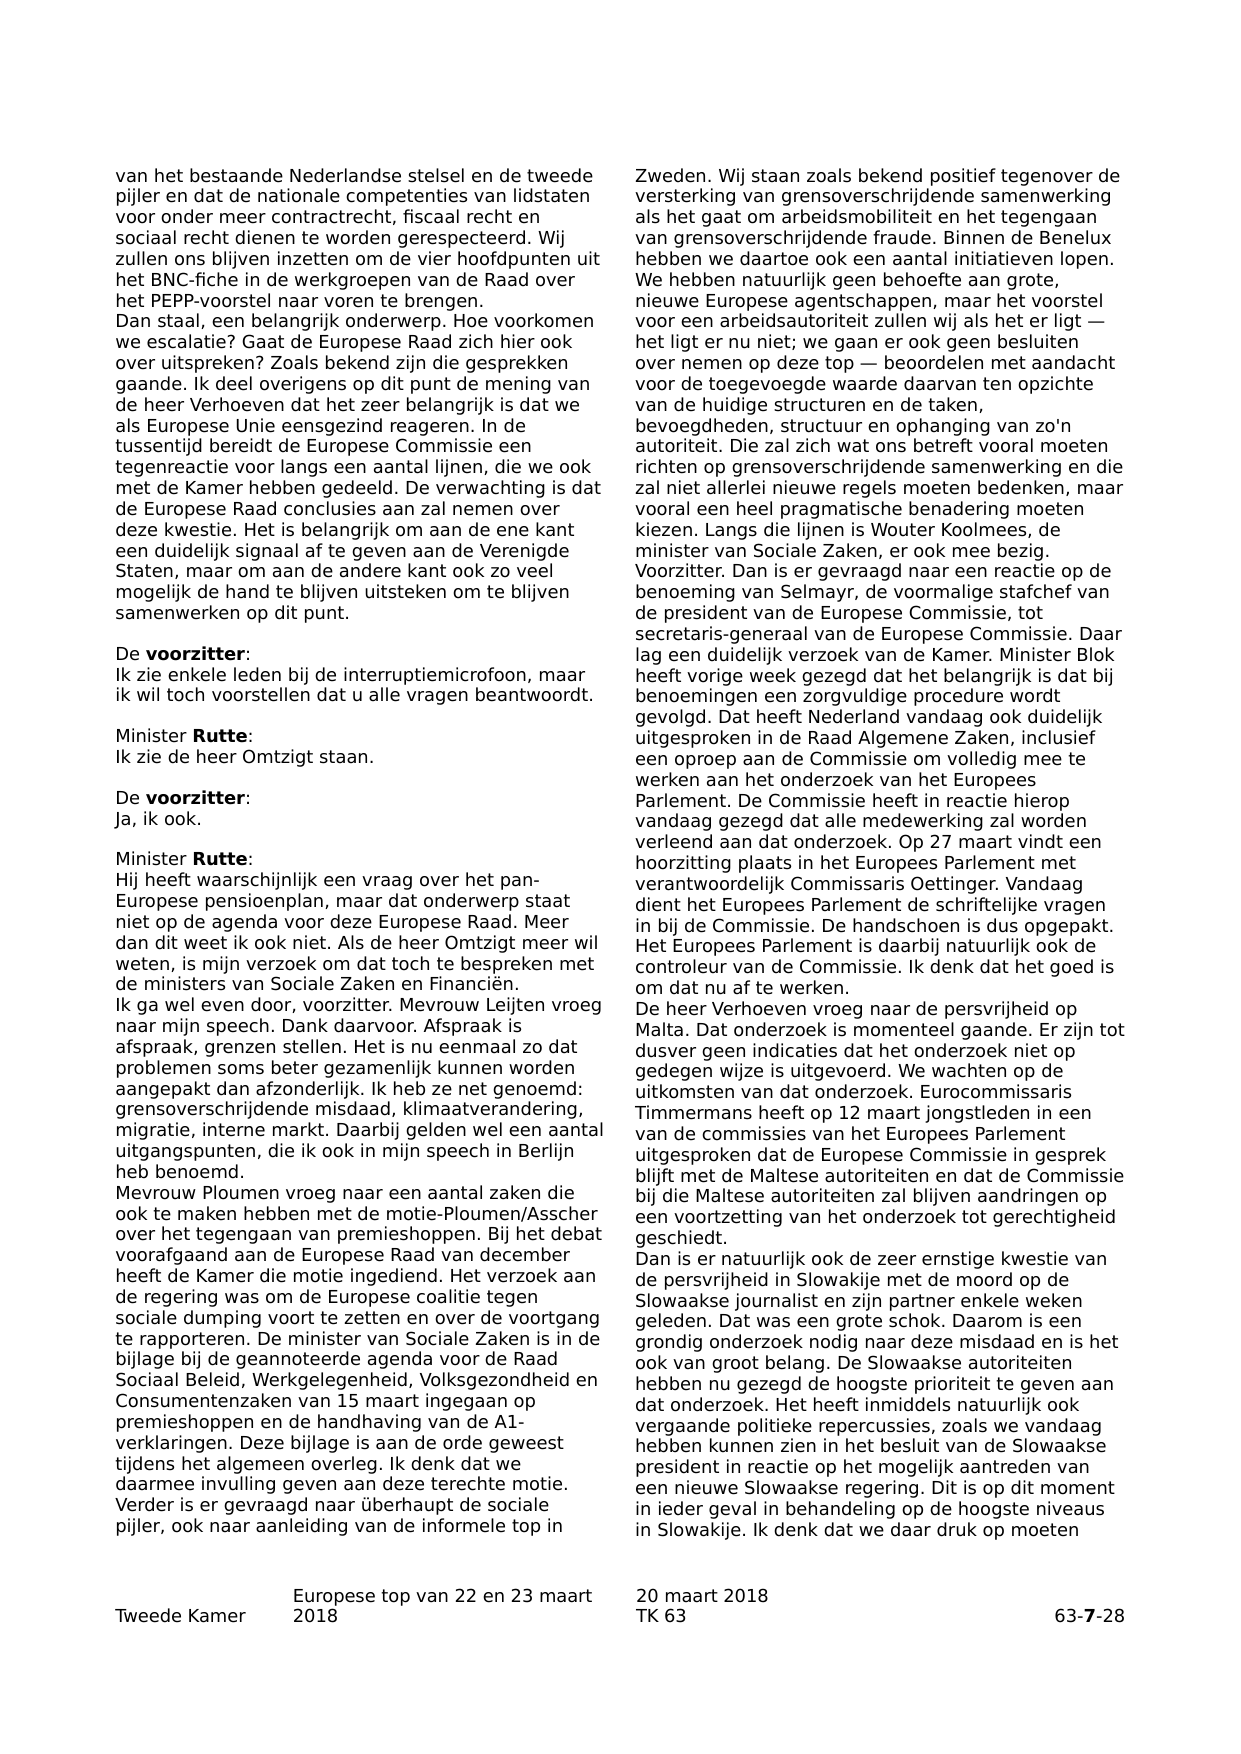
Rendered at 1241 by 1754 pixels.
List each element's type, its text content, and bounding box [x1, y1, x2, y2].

text Dan is er natuurlijk ook de zeer ernstige kwestie van de persvrijheid in Slowakije met de moord op de Slowaakse journalist en zijn partner enkele weken geleden. Dat was een grote schok. Daarom is een grondig onderzoek nodig naar deze misdaad en is het ook van groot belang. De Slowaakse autoriteiten hebben nu gezegd de hoogste prioriteit te geven aan dat onderzoek. Het heeft inmiddels natuurlijk ook vergaande politieke repercussies, zoals we vandaag hebben kunnen zien in het besluit van de Slowaakse president in reactie op het mogelijk aantreden van een nieuwe Slowaakse regering. Dit is op dit moment in ieder geval in behandeling op de hoogste niveaus in Slowakije. Ik denk dat we daar druk op moeten [635, 1249, 1125, 1540]
text Minister Rutte: [115, 726, 605, 747]
text Hij heeft waarschijnlijk een vraag over het pan-Europese pensioenplan, maar dat onderwerp staat niet op de agenda voor deze Europese Raad. Meer dan dit weet ik ook niet. Als de heer Omtzigt meer wil weten, is mijn verzoek om dat toch te bespreken met de ministers van Sociale Zaken en Financiën. [115, 870, 605, 995]
text De voorzitter: [115, 788, 605, 808]
text Ik ga wel even door, voorzitter. Mevrouw Leijten vroeg naar mijn speech. Dank daarvoor. Afspraak is afspraak, grenzen stellen. Het is nu eenmaal zo dat problemen soms beter gezamenlijk kunnen worden aangepakt dan afzonderlijk. Ik heb ze net genoemd: grensoverschrijdende misdaad, klimaatverandering, migratie, interne markt. Daarbij gelden wel een aantal uitgangspunten, die ik ook in mijn speech in Berlijn heb benoemd. [115, 995, 605, 1182]
text Zweden. Wij staan zoals bekend positief tegenover de versterking van grensoverschrijdende samenwerking als het gaat om arbeidsmobiliteit en het tegengaan van grensoverschrijdende fraude. Binnen de Benelux hebben we daartoe ook een aantal initiatieven lopen. We hebben natuurlijk geen behoefte aan grote, nieuwe Europese agentschappen, maar het voorstel voor een arbeidsautoriteit zullen wij als het er ligt — het ligt er nu niet; we gaan er ook geen besluiten over nemen op deze top — beoordelen met aandacht voor de toegevoegde waarde daarvan ten opzichte van de huidige structuren en de taken, bevoegdheden, structuur en ophanging van zo'n autoriteit. Die zal zich wat ons betreft vooral moeten richten op grensoverschrijdende samenwerking en die zal niet allerlei nieuwe regels moeten bedenken, maar vooral een heel pragmatische benadering moeten kiezen. Langs die lijnen is Wouter Koolmees, de minister van Sociale Zaken, er ook mee bezig. [635, 165, 1125, 561]
text De heer Verhoeven vroeg naar de persvrijheid op Malta. Dat onderzoek is momenteel gaande. Er zijn tot dusver geen indicaties dat het onderzoek niet op gedegen wijze is uitgevoerd. We wachten op de uitkomsten van dat onderzoek. Eurocommissaris Timmermans heeft op 12 maart jongstleden in een van de commissies van het Europees Parlement uitgesproken dat de Europese Commissie in gesprek blijft met de Maltese autoriteiten en dat de Commissie bij die Maltese autoriteiten zal blijven aandringen op een voortzetting van het onderzoek tot gerechtigheid geschiedt. [635, 999, 1125, 1249]
text De voorzitter: [115, 644, 605, 664]
text Ik zie de heer Omtzigt staan. [115, 747, 605, 768]
text Mevrouw Ploumen vroeg naar een aantal zaken die ook te maken hebben met de motie-Ploumen/Asscher over het tegengaan van premieshoppen. Bij het debat voorafgaand aan de Europese Raad van december heeft de Kamer die motie ingediend. Het verzoek aan de regering was om de Europese coalitie tegen sociale dumping voort te zetten en over de voortgang te rapporteren. De minister van Sociale Zaken is in de bijlage bij de geannoteerde agenda voor de Raad Sociaal Beleid, Werkgelegenheid, Volksgezondheid en Consumentenzaken van 15 maart ingegaan op premieshoppen en de handhaving van de A1-verklaringen. Deze bijlage is aan de orde geweest tijdens het algemeen overleg. Ik denk dat we daarmee invulling geven aan deze terechte motie. [115, 1182, 605, 1495]
text Verder is er gevraagd naar überhaupt de sociale pijler, ook naar aanleiding van de informele top in [115, 1495, 605, 1537]
text Minister Rutte: [115, 849, 605, 870]
text Voorzitter. Dan is er gevraagd naar een reactie op de benoeming van Selmayr, de voormalige stafchef van de president van de Europese Commissie, tot secretaris-generaal van de Europese Commissie. Daar lag een duidelijk verzoek van de Kamer. Minister Blok heeft vorige week gezegd dat het belangrijk is dat bij benoemingen een zorgvuldige procedure wordt gevolgd. Dat heeft Nederland vandaag ook duidelijk uitgesproken in de Raad Algemene Zaken, inclusief een oproep aan de Commissie om volledig mee te werken aan het onderzoek van het Europees Parlement. De Commissie heeft in reactie hierop vandaag gezegd dat alle medewerking zal worden verleend aan dat onderzoek. Op 27 maart vindt een hoorzitting plaats in het Europees Parlement met verantwoordelijk Commissaris Oettinger. Vandaag dient het Europees Parlement de schriftelijke vragen in bij de Commissie. De handschoen is dus opgepakt. Het Europees Parlement is daarbij natuurlijk ook de controleur van de Commissie. Ik denk dat het goed is om dat nu af te werken. [635, 561, 1125, 999]
text Dan staal, een belangrijk onderwerp. Hoe voorkomen we escalatie? Gaat de Europese Raad zich hier ook over uitspreken? Zoals bekend zijn die gesprekken gaande. Ik deel overigens op dit punt de mening van de heer Verhoeven dat het zeer belangrijk is dat we als Europese Unie eensgezind reageren. In de tussentijd bereidt de Europese Commissie een tegenreactie voor langs een aantal lijnen, die we ook met de Kamer hebben gedeeld. De verwachting is dat de Europese Raad conclusies aan zal nemen over deze kwestie. Het is belangrijk om aan de ene kant een duidelijk signaal af te geven aan de Verenigde Staten, maar om aan de andere kant ook zo veel mogelijk de hand te blijven uitsteken om te blijven samenwerken op dit punt. [115, 311, 605, 624]
text Ja, ik ook. [115, 808, 605, 829]
text van het bestaande Nederlandse stelsel en de tweede pijler en dat de nationale competenties van lidstaten voor onder meer contractrecht, fiscaal recht en sociaal recht dienen te worden gerespecteerd. Wij zullen ons blijven inzetten om de vier hoofdpunten uit het BNC-fiche in de werkgroepen van de Raad over het PEPP-voorstel naar voren te brengen. [115, 165, 605, 311]
text Ik zie enkele leden bij de interruptiemicrofoon, maar ik wil toch voorstellen dat u alle vragen beantwoordt. [115, 664, 605, 706]
